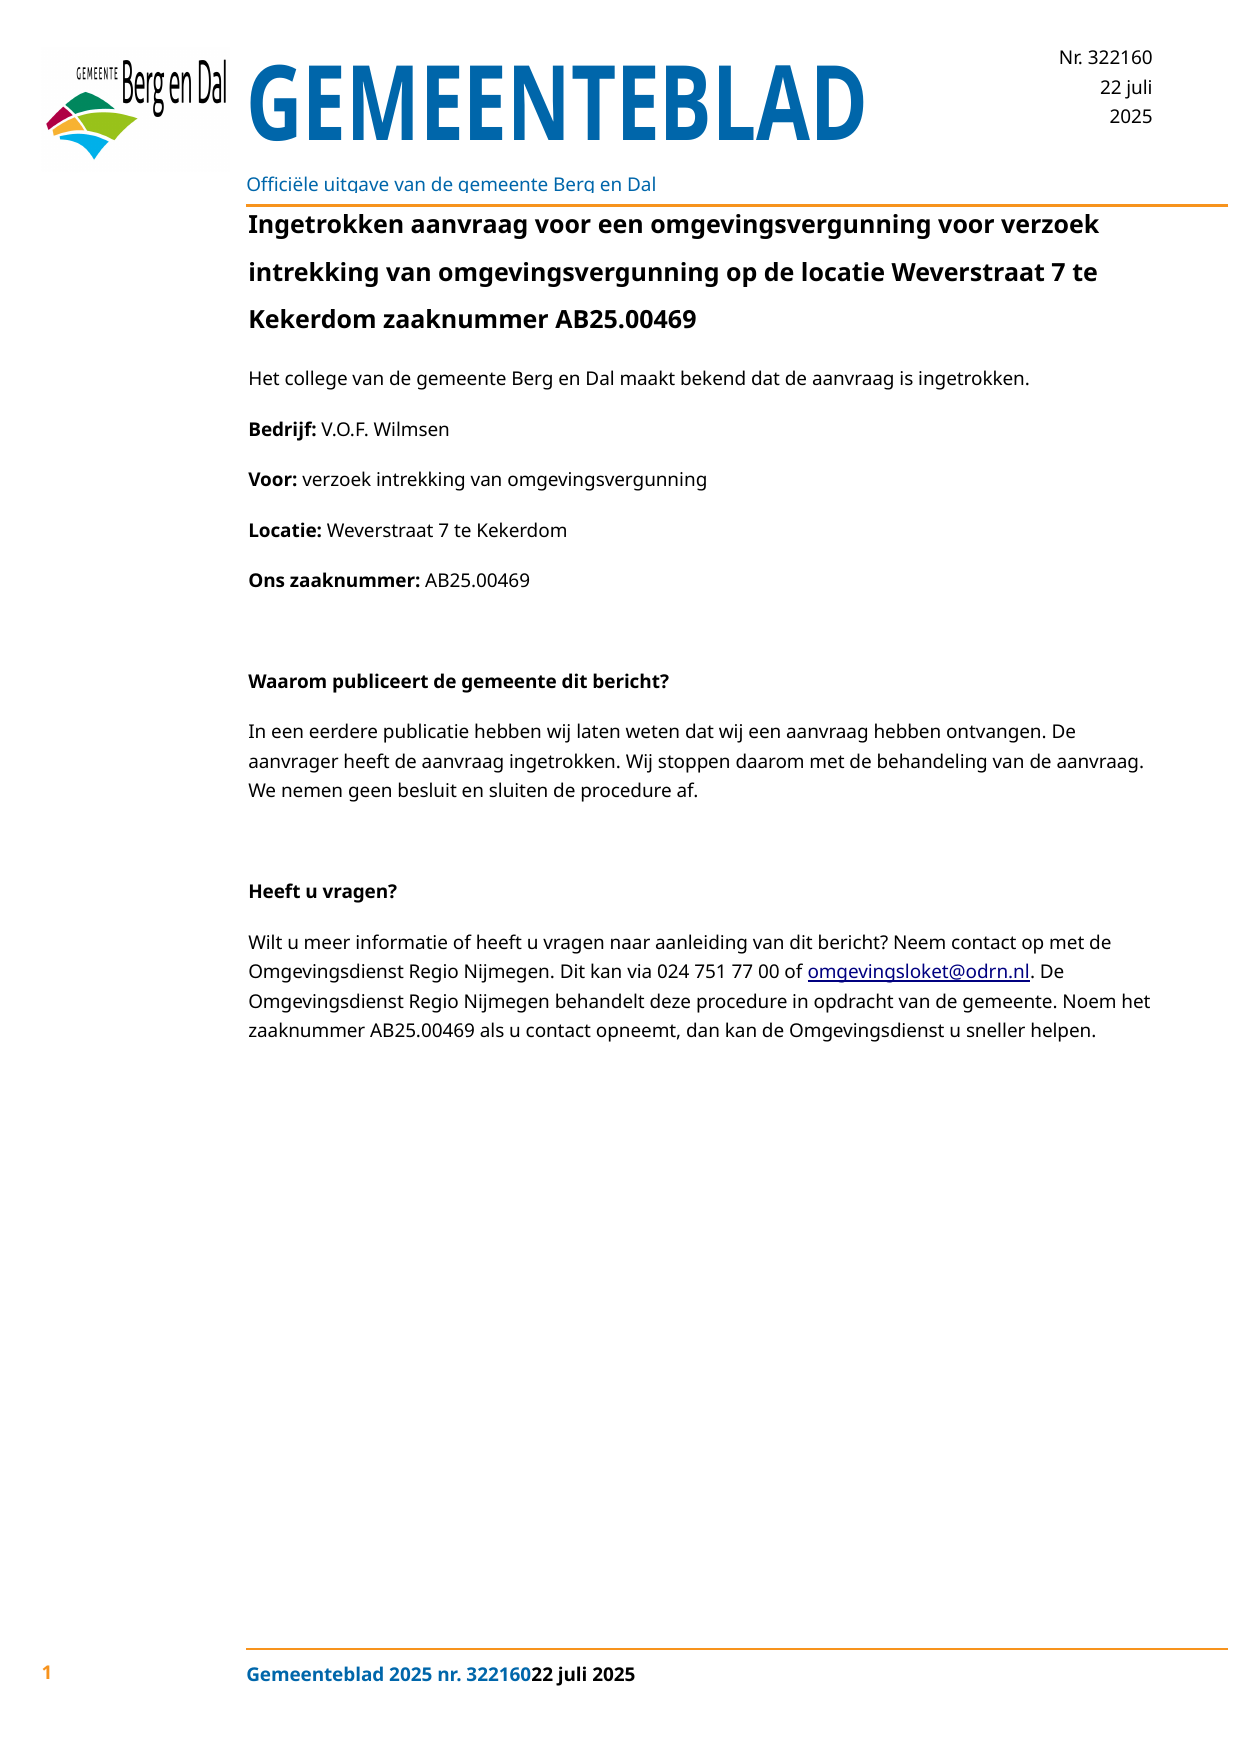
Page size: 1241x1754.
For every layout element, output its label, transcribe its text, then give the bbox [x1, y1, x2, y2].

text Het college van de gemeente Berg en Dal maakt bekend dat de aanvraag is ingetrokken. [248, 366, 1152, 391]
text Wilt u meer informatie of heeft u vragen naar aanleiding van dit bericht? Neem contact op met de Omgevingsdienst Regio Nijmegen. Dit kan via 024 751 77 00 of omgevingsloket@odrn.nl. De Omgevingsdienst Regio Nijmegen behandelt deze procedure in opdracht van de gemeente. Noem het zaaknummer AB25.00469 als u contact opneemt, dan kan de Omgevingsdienst u sneller helpen. [248, 929, 1152, 1043]
text Ingetrokken aanvraag voor een omgevingsvergunning voor verzoek intrekking van omgevingsvergunning op de locatie Weverstraat 7 te Kekerdom zaaknummer AB25.00469 [248, 207, 1152, 336]
text In een eerdere publicatie hebben wij laten weten dat wij een aanvraag hebben ontvangen. De aanvrager heeft de aanvraag ingetrokken. Wij stoppen daarom met de behandeling van de aanvraag. We nemen geen besluit en sluiten de procedure af. [248, 718, 1152, 803]
text Waarom publiceert de gemeente dit bericht? [248, 668, 1152, 694]
picture [41, 47, 231, 172]
text Locatie: Weverstraat 7 te Kekerdom [248, 517, 1152, 542]
text Bedrijf: V.O.F. Wilmsen [248, 416, 1152, 442]
text Heeft u vragen? [248, 878, 1152, 904]
text Ons zaaknummer: AB25.00469 [248, 567, 1152, 593]
text Voor: verzoek intrekking van omgevingsvergunning [248, 466, 1152, 492]
